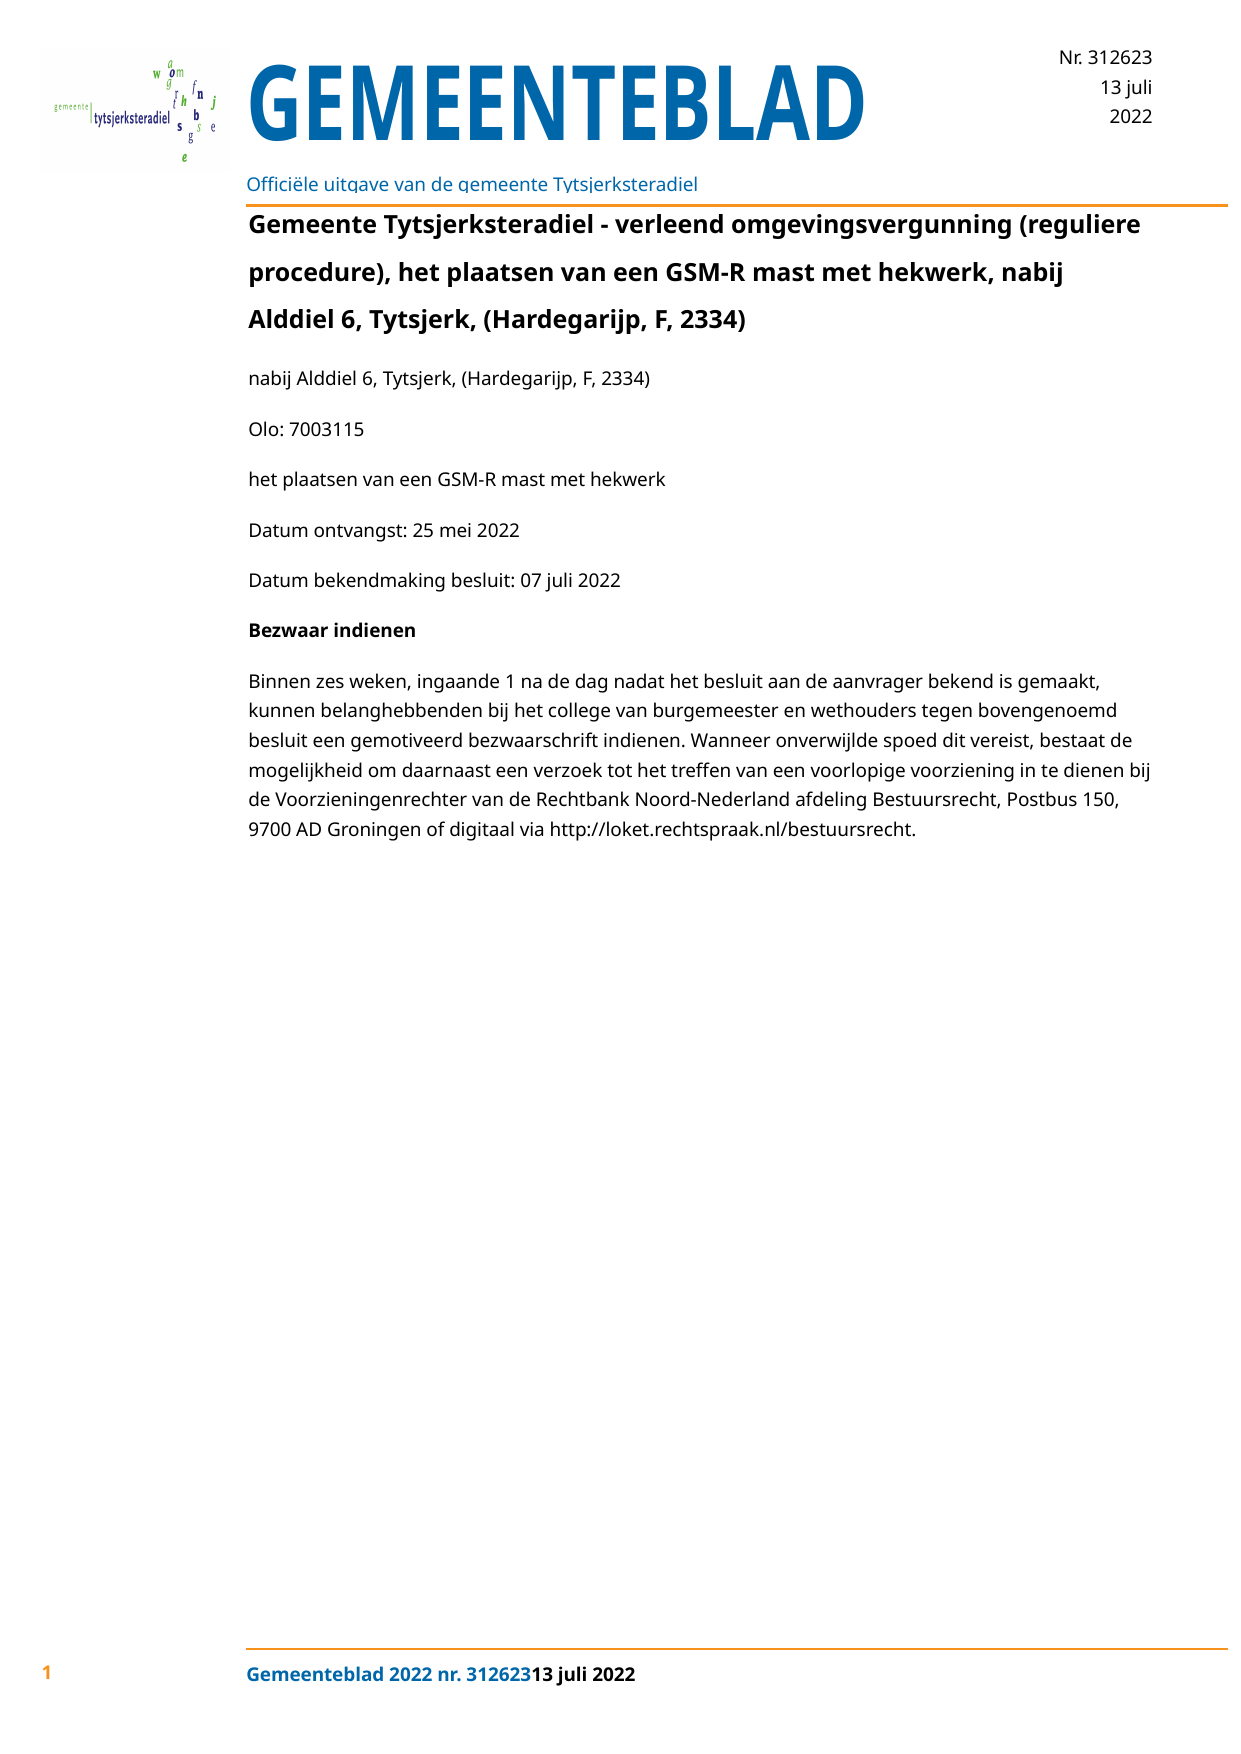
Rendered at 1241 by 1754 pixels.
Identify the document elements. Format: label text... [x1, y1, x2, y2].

text Datum bekendmaking besluit: 07 juli 2022 [248, 567, 1152, 593]
picture [41, 47, 231, 172]
text Datum ontvangst: 25 mei 2022 [248, 517, 1152, 542]
text Binnen zes weken, ingaande 1 na de dag nadat het besluit aan de aanvrager bekend is gemaakt, kunnen belanghebbenden bij het college van burgemeester en wethouders tegen bovengenoemd besluit een gemotiveerd bezwaarschrift indienen. Wanneer onverwijlde spoed dit vereist, bestaat de mogelijkheid om daarnaast een verzoek tot het treffen van een voorlopige voorziening in te dienen bij de Voorzieningenrechter van de Rechtbank Noord-Nederland afdeling Bestuursrecht, Postbus 150, 9700 AD Groningen of digitaal via http://loket.rechtspraak.nl/bestuursrecht. [248, 668, 1152, 842]
text Olo: 7003115 [248, 416, 1152, 442]
text Gemeente Tytsjerksteradiel - verleend omgevingsvergunning (reguliere procedure), het plaatsen van een GSM-R mast met hekwerk, nabij Alddiel 6, Tytsjerk, (Hardegarijp, F, 2334) [248, 207, 1152, 336]
text nabij Alddiel 6, Tytsjerk, (Hardegarijp, F, 2334) [248, 366, 1152, 391]
text Bezwaar indienen [248, 618, 1152, 643]
text het plaatsen van een GSM-R mast met hekwerk [248, 466, 1152, 492]
